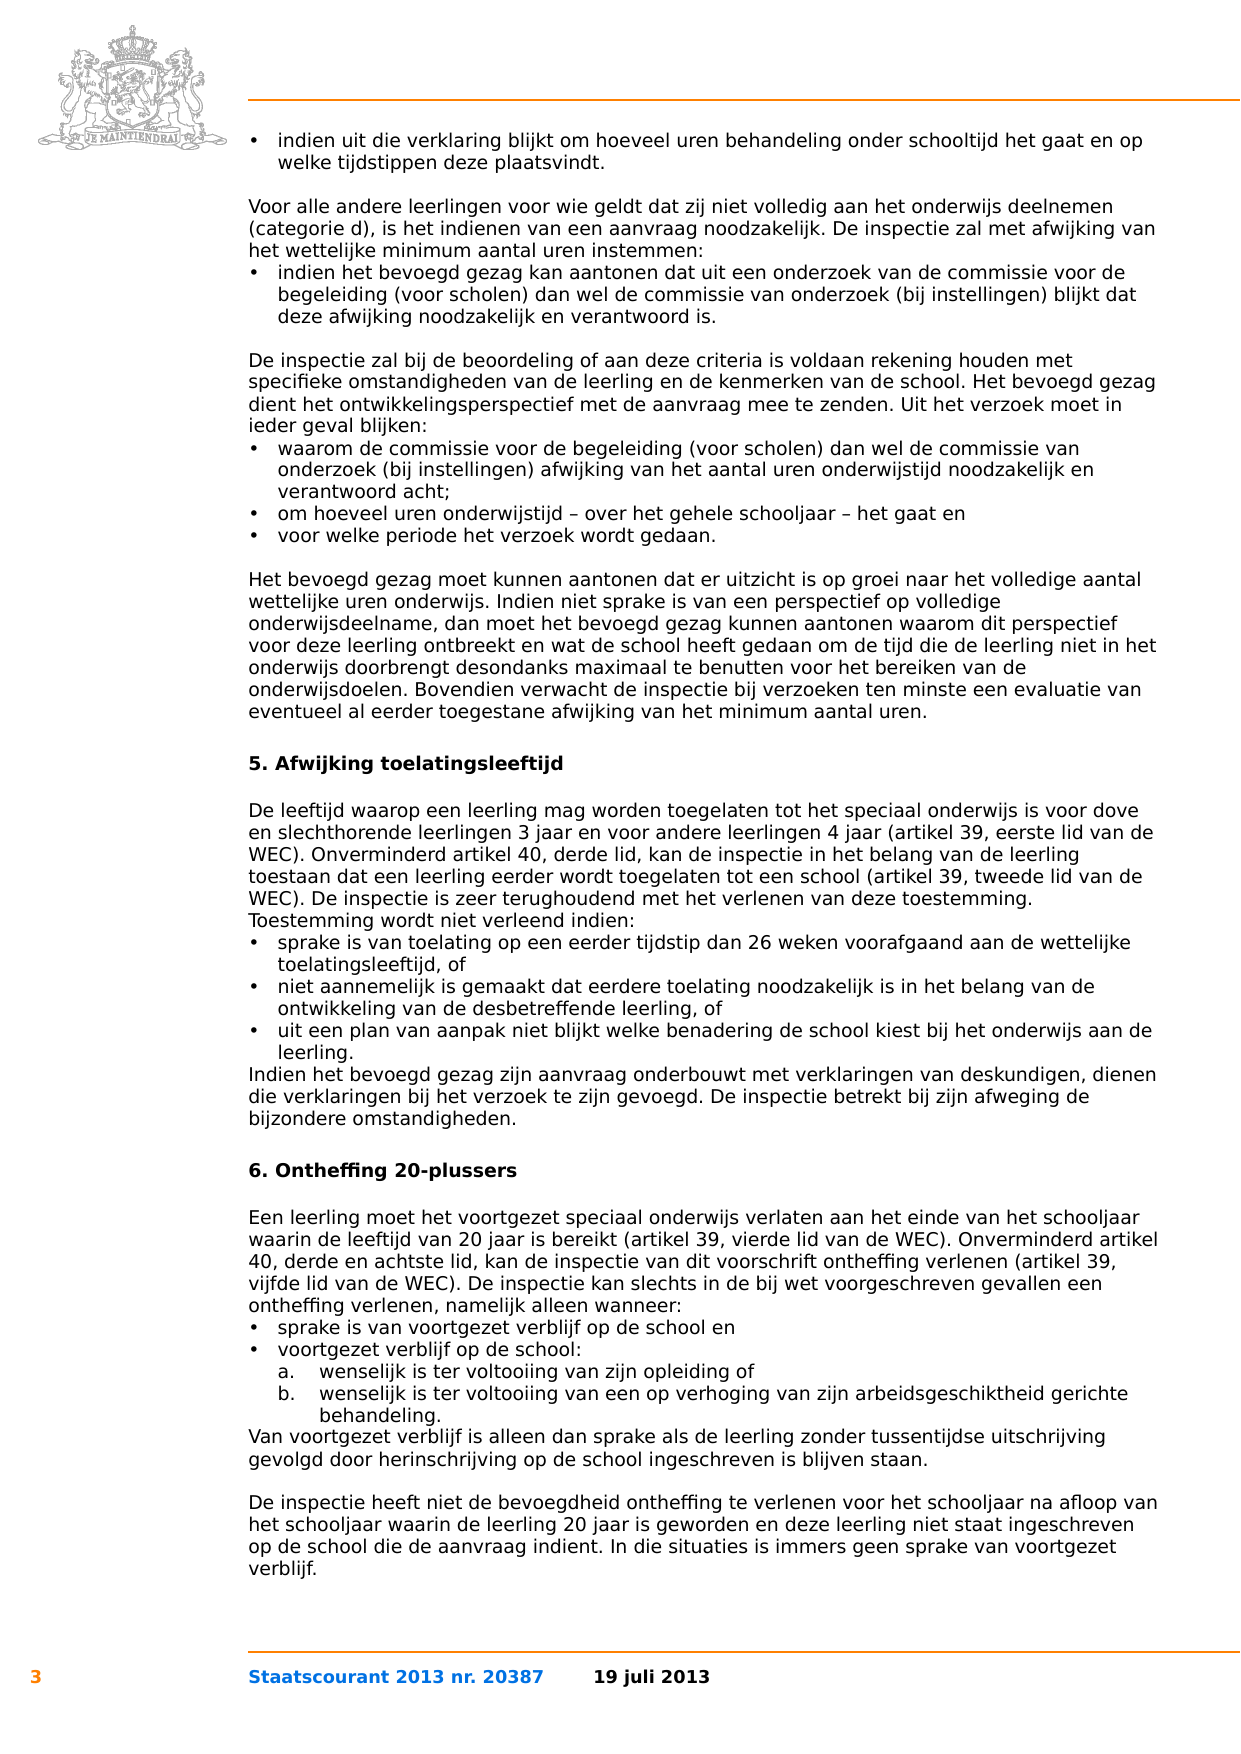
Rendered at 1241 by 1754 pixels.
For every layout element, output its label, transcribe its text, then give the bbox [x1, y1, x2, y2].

text De inspectie zal bij de beoordeling of aan deze criteria is voldaan rekening houden met specifieke omstandigheden van de leerling en de kenmerken van de school. Het bevoegd gezag dient het ontwikkelingsperspectief met de aanvraag mee te zenden. Uit het verzoek moet in ieder geval blijken: [248, 349, 1163, 437]
text De inspectie heeft niet de bevoegdheid ontheffing te verlenen voor het schooljaar na afloop van het schooljaar waarin de leerling 20 jaar is geworden en deze leerling niet staat ingeschreven op de school die de aanvraag indient. In die situaties is immers geen sprake van voortgezet verblijf. [248, 1492, 1163, 1580]
text • voortgezet verblijf op de school: [248, 1338, 1163, 1361]
text Een leerling moet het voortgezet speciaal onderwijs verlaten aan het einde van het schooljaar waarin de leeftijd van 20 jaar is bereikt (artikel 39, vierde lid van de WEC). Onverminderd artikel 40, derde en achtste lid, kan de inspectie van dit voorschrift ontheffing verlenen (artikel 39, vijfde lid van de WEC). De inspectie kan slechts in de bij wet voorgeschreven gevallen een ontheffing verlenen, namelijk alleen wanneer: [248, 1207, 1163, 1317]
text Voor alle andere leerlingen voor wie geldt dat zij niet volledig aan het onderwijs deelnemen (categorie d), is het indienen van een aanvraag noodzakelijk. De inspectie zal met afwijking van het wettelijke minimum aantal uren instemmen: [248, 196, 1163, 262]
text • indien uit die verklaring blijkt om hoeveel uren behandeling onder schooltijd het gaat en op welke tijdstippen deze plaatsvindt. [248, 130, 1163, 174]
text Van voortgezet verblijf is alleen dan sprake als de leerling zonder tussentijdse uitschrijving gevolgd door herinschrijving op de school ingeschreven is blijven staan. [248, 1426, 1163, 1470]
text a. wenselijk is ter voltooiing van zijn opleiding of [277, 1361, 1163, 1382]
picture [38, 25, 227, 150]
text Indien het bevoegd gezag zijn aanvraag onderbouwt met verklaringen van deskundigen, dienen die verklaringen bij het verzoek te zijn gevoegd. De inspectie betrekt bij zijn afweging de bijzondere omstandigheden. [248, 1064, 1163, 1130]
text • sprake is van voortgezet verblijf op de school en [248, 1317, 1163, 1338]
text • om hoeveel uren onderwijstijd – over het gehele schooljaar – het gaat en [248, 503, 1163, 525]
text • uit een plan van aanpak niet blijkt welke benadering de school kiest bij het onderwijs aan de leerling. [248, 1020, 1163, 1064]
subtitle 6. Ontheffing 20-plussers [248, 1160, 1163, 1182]
text • voor welke periode het verzoek wordt gedaan. [248, 525, 1163, 547]
subtitle 5. Afwijking toelatingsleeftijd [248, 753, 1163, 775]
text b. wenselijk is ter voltooiing van een op verhoging van zijn arbeidsgeschiktheid gerichte behandeling. [277, 1382, 1163, 1426]
text • niet aannemelijk is gemaakt dat eerdere toelating noodzakelijk is in het belang van de ontwikkeling van de desbetreffende leerling, of [248, 976, 1163, 1020]
text De leeftijd waarop een leerling mag worden toegelaten tot het speciaal onderwijs is voor dove en slechthorende leerlingen 3 jaar en voor andere leerlingen 4 jaar (artikel 39, eerste lid van de WEC). Onverminderd artikel 40, derde lid, kan de inspectie in het belang van de leerling toestaan dat een leerling eerder wordt toegelaten tot een school (artikel 39, tweede lid van de WEC). De inspectie is zeer terughoudend met het verlenen van deze toestemming. Toestemming wordt niet verleend indien: [248, 800, 1163, 932]
text • indien het bevoegd gezag kan aantonen dat uit een onderzoek van de commissie voor de begeleiding (voor scholen) dan wel de commissie van onderzoek (bij instellingen) blijkt dat deze afwijking noodzakelijk en verantwoord is. [248, 262, 1163, 328]
text Het bevoegd gezag moet kunnen aantonen dat er uitzicht is op groei naar het volledige aantal wettelijke uren onderwijs. Indien niet sprake is van een perspectief op volledige onderwijsdeelname, dan moet het bevoegd gezag kunnen aantonen waarom dit perspectief voor deze leerling ontbreekt en wat de school heeft gedaan om de tijd die de leerling niet in het onderwijs doorbrengt desondanks maximaal te benutten voor het bereiken van de onderwijsdoelen. Bovendien verwacht de inspectie bij verzoeken ten minste een evaluatie van eventueel al eerder toegestane afwijking van het minimum aantal uren. [248, 569, 1163, 723]
text • waarom de commissie voor de begeleiding (voor scholen) dan wel de commissie van onderzoek (bij instellingen) afwijking van het aantal uren onderwijstijd noodzakelijk en verantwoord acht; [248, 437, 1163, 503]
text • sprake is van toelating op een eerder tijdstip dan 26 weken voorafgaand aan de wettelijke toelatingsleeftijd, of [248, 932, 1163, 976]
